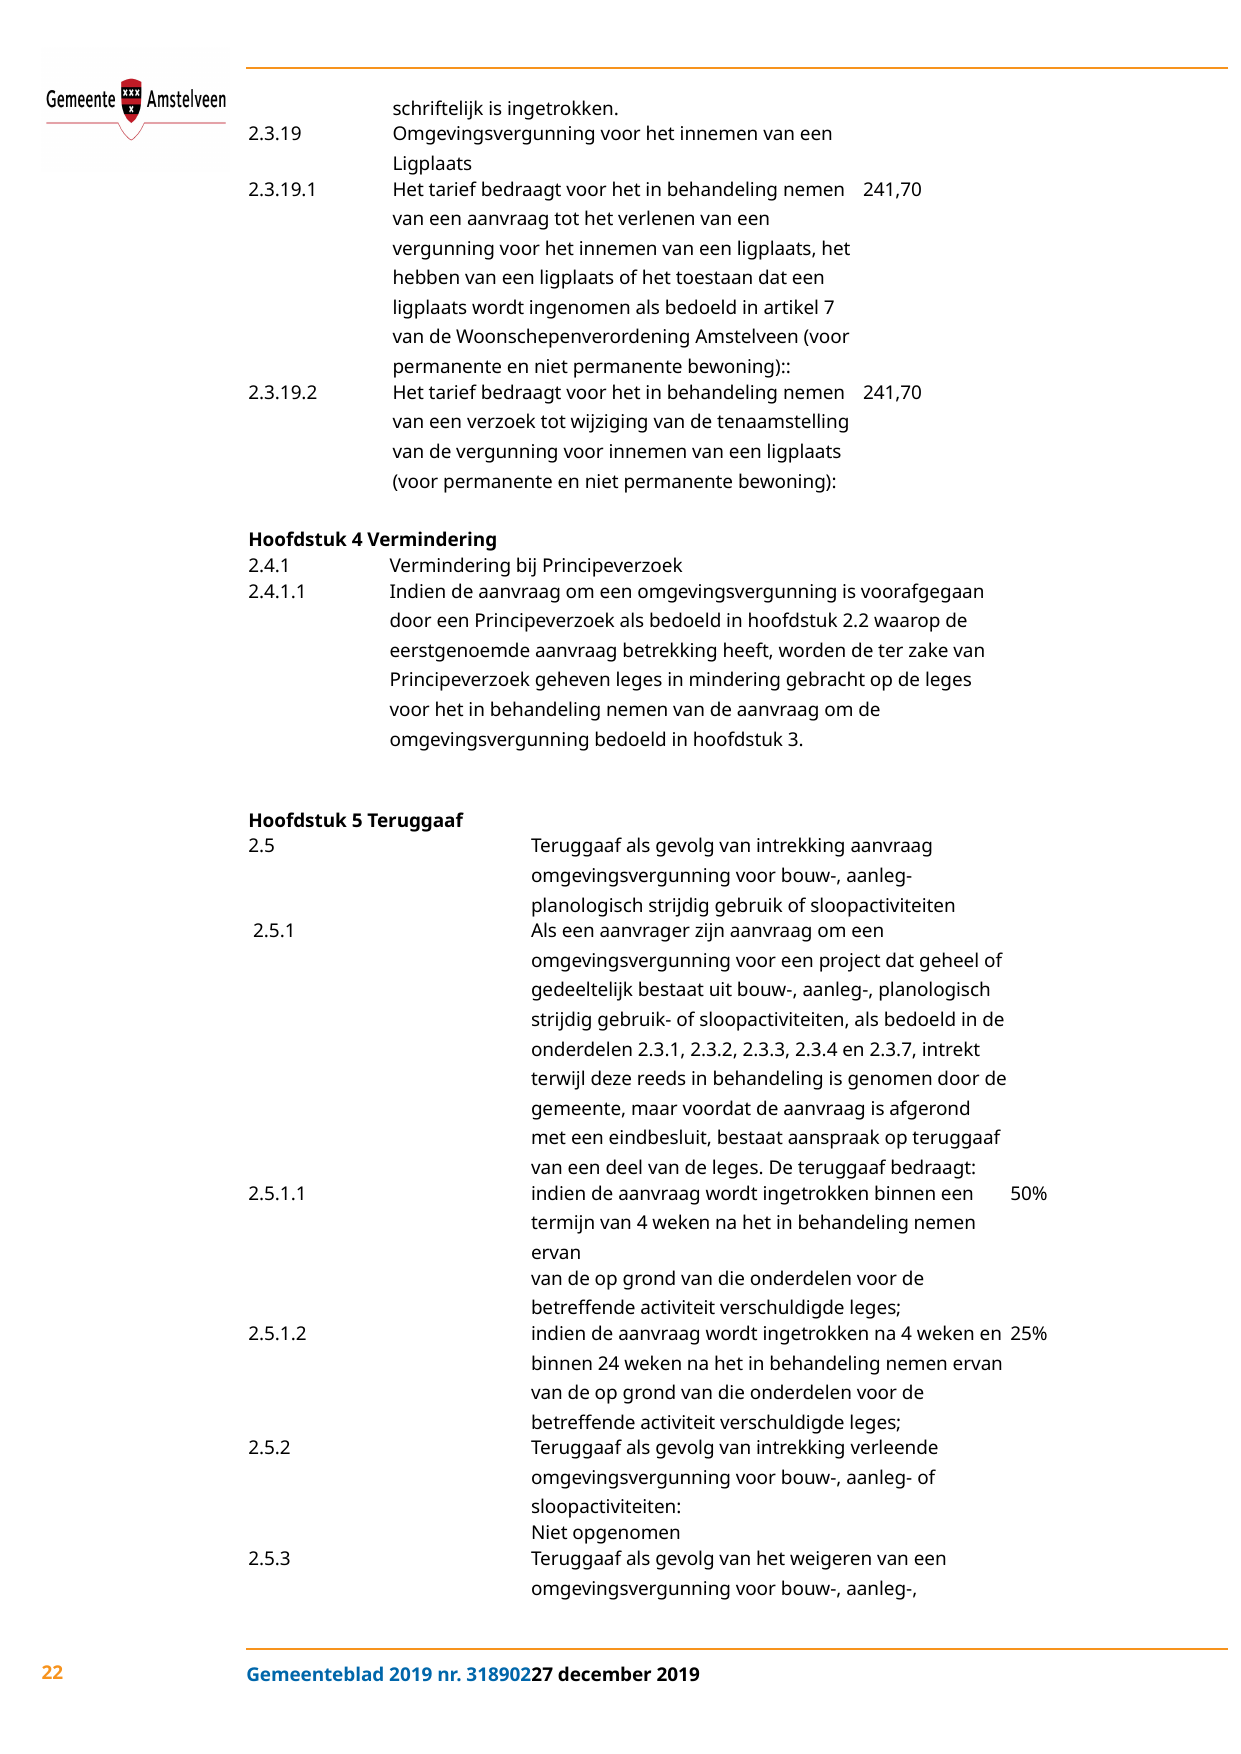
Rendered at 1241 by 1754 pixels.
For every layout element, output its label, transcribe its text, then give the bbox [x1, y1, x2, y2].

table_cell Omgevingsvergunning voor het innemen van een Ligplaats [392, 121, 863, 176]
table_cell [248, 781, 389, 807]
picture [41, 47, 231, 172]
table_cell 2.4.1.1 [248, 578, 389, 781]
table_cell [248, 95, 392, 121]
table_cell 2.5 [248, 833, 531, 917]
table_cell 2.5.1.2 [248, 1320, 531, 1434]
table_cell 2.3.19 [248, 121, 392, 176]
table_cell 2.5.1 [248, 918, 531, 1180]
table_cell Indien de aanvraag om een omgevingsvergunning is voorafgegaan door een Principeverzoek als bedoeld in hoofdstuk 2.2 waarop de eerstgenoemde aanvraag betrekking heeft, worden de ter zake van Principeverzoek geheven leges in mindering gebracht op de leges voor het in behandeling nemen van de aanvraag om de omgevingsvergunning bedoeld in hoofdstuk 3. [389, 578, 1010, 781]
table_cell [1010, 578, 1152, 781]
table_cell Als een aanvrager zijn aanvraag om een omgevingsvergunning voor een project dat geheel of gedeeltelijk bestaat uit bouw-, aanleg-, planologisch strijdig gebruik- of sloopactiviteiten, als bedoeld in de onderdelen 2.3.1, 2.3.2, 2.3.3, 2.3.4 en 2.3.7, intrekt terwijl deze reeds in behandeling is genomen door de gemeente, maar voordat de aanvraag is afgerond met een eindbesluit, bestaat aanspraak op teruggaaf van een deel van de leges. De teruggaaf bedraagt: [531, 918, 1010, 1180]
table_cell Niet opgenomen [531, 1520, 1010, 1545]
table_cell [1010, 781, 1152, 807]
table_cell [1010, 552, 1152, 578]
table_cell 25% [1010, 1320, 1152, 1434]
table_cell Teruggaaf als gevolg van het weigeren van een omgevingsvergunning voor bouw-, aanleg-, [531, 1545, 1010, 1601]
table_cell 2.4.1 [248, 552, 389, 578]
table_cell 2.5.3 [248, 1545, 531, 1601]
table_cell [248, 1520, 531, 1545]
table_cell van de op grond van die onderdelen voor de betreffende activiteit verschuldigde leges; [531, 1265, 1010, 1320]
table_cell 2.3.19.1 [248, 176, 392, 379]
table_cell [1010, 918, 1152, 1180]
table_cell Het tarief bedraagt voor het in behandeling nemen van een aanvraag tot het verlenen van een vergunning voor het innemen van een ligplaats, het hebben van een ligplaats of het toestaan dat een ligplaats wordt ingenomen als bedoeld in artikel 7 van de Woonschepenverordening Amstelveen (voor permanente en niet permanente bewoning):: [392, 176, 863, 379]
table_cell Teruggaaf als gevolg van intrekking aanvraag omgevingsvergunning voor bouw-, aanleg- planologisch strijdig gebruik of sloopactiviteiten [531, 833, 1010, 917]
table_cell [248, 1265, 531, 1320]
table_cell [1010, 1435, 1152, 1519]
table_cell 241,70 [863, 379, 1152, 493]
table_cell 2.5.1.1 [248, 1180, 531, 1265]
table_cell [863, 121, 1152, 176]
table_cell [1010, 807, 1152, 833]
table_cell [1010, 1545, 1152, 1601]
table_cell [1010, 1265, 1152, 1320]
table_cell Het tarief bedraagt voor het in behandeling nemen van een verzoek tot wijziging van de tenaamstelling van de vergunning voor innemen van een ligplaats (voor permanente en niet permanente bewoning): [392, 379, 863, 493]
table_cell [389, 781, 1010, 807]
table_cell indien de aanvraag wordt ingetrokken na 4 weken en binnen 24 weken na het in behandeling nemen ervan van de op grond van die onderdelen voor de betreffende activiteit verschuldigde leges; [531, 1320, 1010, 1434]
table_cell Hoofdstuk 5 Teruggaaf [248, 807, 1010, 833]
table_cell [1010, 833, 1152, 917]
table_cell schriftelijk is ingetrokken. [392, 95, 863, 121]
table_cell 241,70 [863, 176, 1152, 379]
table_cell 2.5.2 [248, 1435, 531, 1519]
table_header [1010, 526, 1152, 552]
table_cell 50% [1010, 1180, 1152, 1265]
table_cell Teruggaaf als gevolg van intrekking verleende omgevingsvergunning voor bouw-, aanleg- of sloopactiviteiten: [531, 1435, 1010, 1519]
table_cell [1010, 1520, 1152, 1545]
table_cell indien de aanvraag wordt ingetrokken binnen een termijn van 4 weken na het in behandeling nemen ervan [531, 1180, 1010, 1265]
table_header Hoofdstuk 4 Vermindering [248, 526, 1010, 552]
table_cell [863, 95, 1152, 121]
table_cell 2.3.19.2 [248, 379, 392, 493]
table_cell Vermindering bij Principeverzoek [389, 552, 1010, 578]
